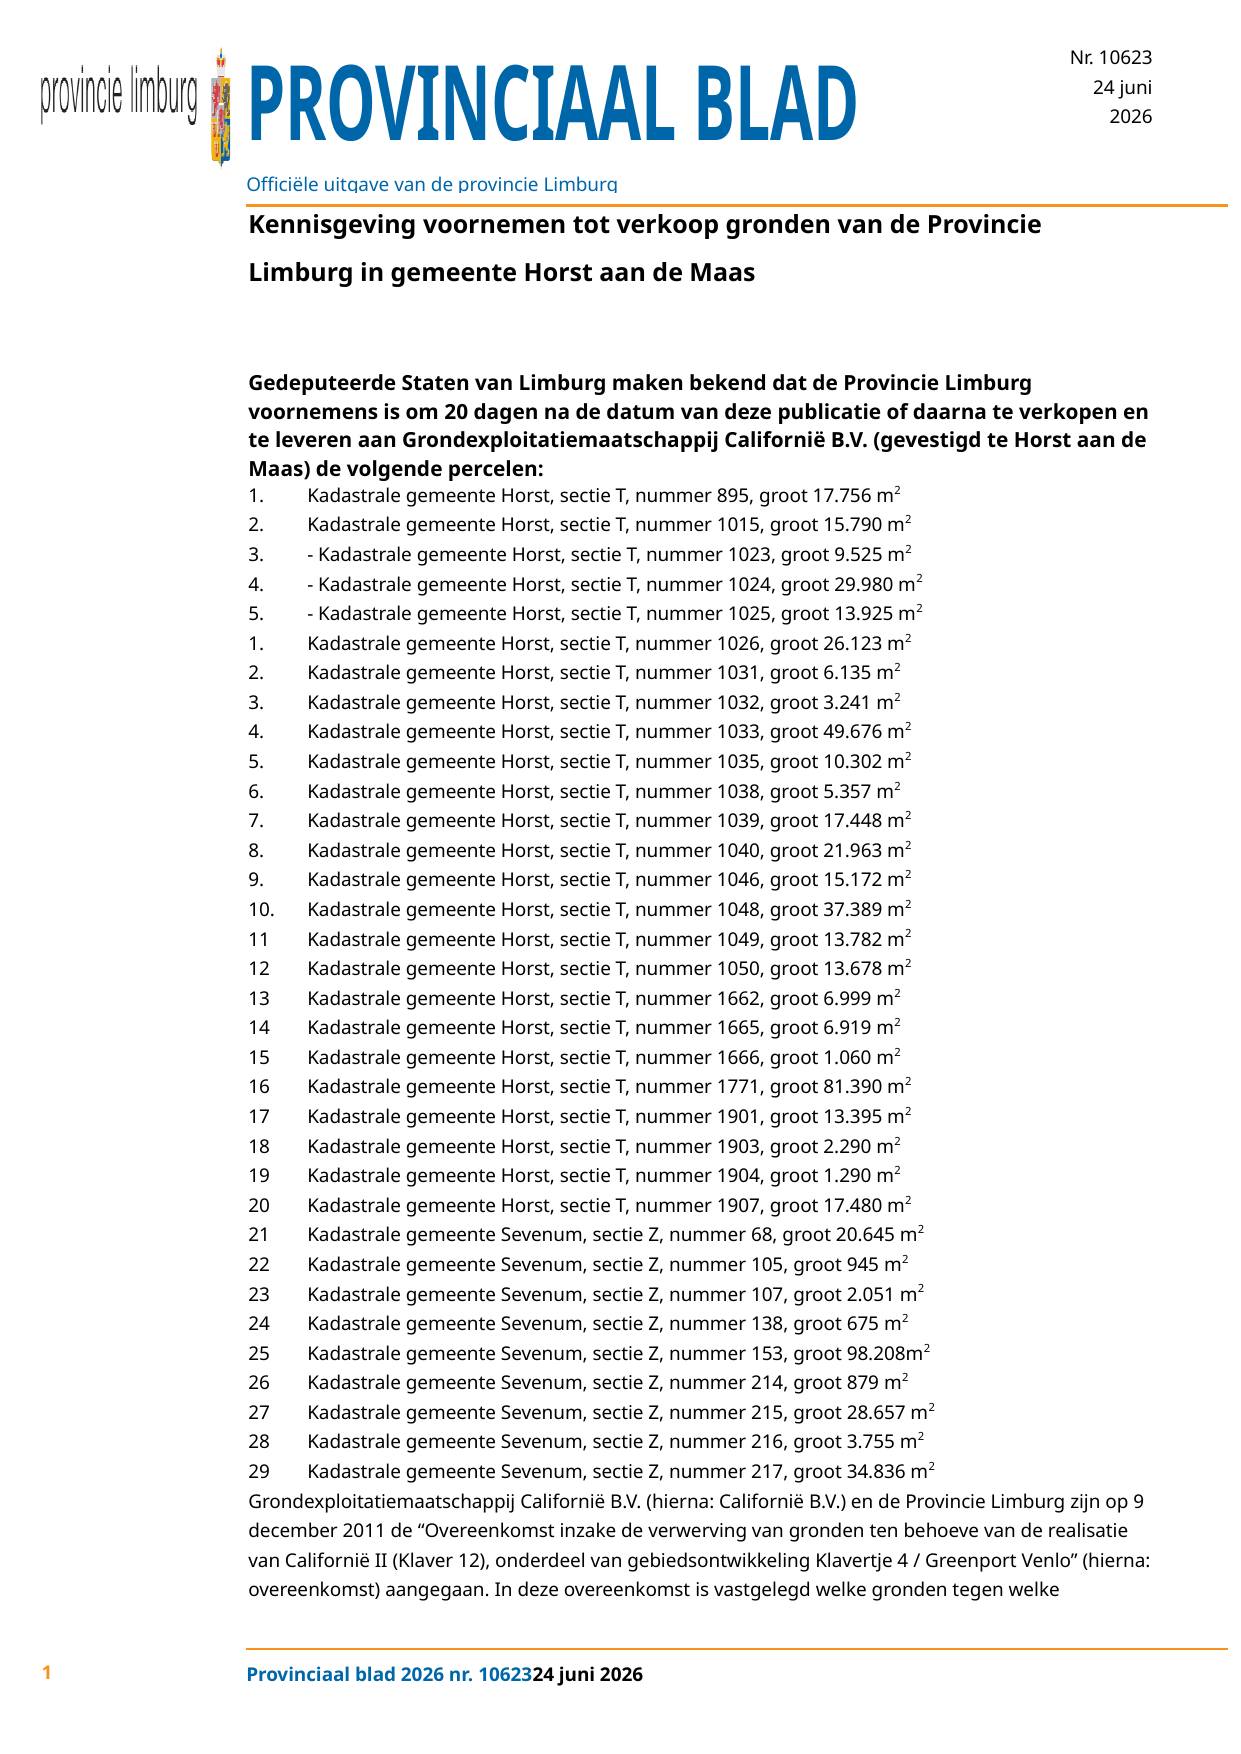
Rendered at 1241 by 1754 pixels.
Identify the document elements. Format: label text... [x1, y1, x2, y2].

list Kadastrale gemeente Horst, sectie T, nummer 1032, groot 3.241 m2 [248, 689, 1152, 715]
picture [41, 47, 231, 172]
list Kadastrale gemeente Horst, sectie T, nummer 895, groot 17.756 m2 [248, 482, 1152, 508]
list - Kadastrale gemeente Horst, sectie T, nummer 1024, groot 29.980 m2 [248, 571, 1152, 597]
list - Kadastrale gemeente Horst, sectie T, nummer 1025, groot 13.925 m2 [248, 600, 1152, 626]
list Kadastrale gemeente Horst, sectie T, nummer 1666, groot 1.060 m2 [248, 1044, 1152, 1070]
list Kadastrale gemeente Horst, sectie T, nummer 1049, groot 13.782 m2 [248, 926, 1152, 952]
text Gedeputeerde Staten van Limburg maken bekend dat de Provincie Limburg voornemens is om 20 dagen na de datum van deze publicatie of daarna te verkopen en te leveren aan Grondexploitatiemaatschappij Californië B.V. (gevestigd te Horst aan de Maas) de volgende percelen: [248, 368, 1152, 482]
list Kadastrale gemeente Horst, sectie T, nummer 1026, groot 26.123 m2 [248, 630, 1152, 656]
list Kadastrale gemeente Horst, sectie T, nummer 1907, groot 17.480 m2 [248, 1192, 1152, 1218]
list Kadastrale gemeente Horst, sectie T, nummer 1048, groot 37.389 m2 [248, 896, 1152, 922]
list Kadastrale gemeente Horst, sectie T, nummer 1031, groot 6.135 m2 [248, 659, 1152, 685]
list Kadastrale gemeente Sevenum, sectie Z, nummer 68, groot 20.645 m2 [248, 1222, 1152, 1247]
list Kadastrale gemeente Horst, sectie T, nummer 1035, groot 10.302 m2 [248, 748, 1152, 774]
list Kadastrale gemeente Horst, sectie T, nummer 1050, groot 13.678 m2 [248, 955, 1152, 981]
list Kadastrale gemeente Horst, sectie T, nummer 1040, groot 21.963 m2 [248, 837, 1152, 863]
list Kadastrale gemeente Horst, sectie T, nummer 1015, groot 15.790 m2 [248, 512, 1152, 537]
list Kadastrale gemeente Sevenum, sectie Z, nummer 214, groot 879 m2 [248, 1369, 1152, 1395]
list Kadastrale gemeente Horst, sectie T, nummer 1771, groot 81.390 m2 [248, 1074, 1152, 1099]
text Kennisgeving voornemen tot verkoop gronden van de Provincie Limburg in gemeente Horst aan de Maas [248, 207, 1152, 288]
list Kadastrale gemeente Horst, sectie T, nummer 1665, groot 6.919 m2 [248, 1014, 1152, 1040]
list Kadastrale gemeente Horst, sectie T, nummer 1903, groot 2.290 m2 [248, 1133, 1152, 1159]
list Kadastrale gemeente Sevenum, sectie Z, nummer 107, groot 2.051 m2 [248, 1281, 1152, 1307]
list Kadastrale gemeente Sevenum, sectie Z, nummer 153, groot 98.208m2 [248, 1340, 1152, 1366]
list Kadastrale gemeente Horst, sectie T, nummer 1662, groot 6.999 m2 [248, 985, 1152, 1011]
list Kadastrale gemeente Horst, sectie T, nummer 1904, groot 1.290 m2 [248, 1162, 1152, 1188]
list Kadastrale gemeente Horst, sectie T, nummer 1046, groot 15.172 m2 [248, 867, 1152, 892]
list Kadastrale gemeente Horst, sectie T, nummer 1039, groot 17.448 m2 [248, 807, 1152, 833]
list Kadastrale gemeente Horst, sectie T, nummer 1901, groot 13.395 m2 [248, 1103, 1152, 1129]
list Kadastrale gemeente Sevenum, sectie Z, nummer 105, groot 945 m2 [248, 1251, 1152, 1277]
list - Kadastrale gemeente Horst, sectie T, nummer 1023, groot 9.525 m2 [248, 541, 1152, 567]
text Grondexploitatiemaatschappij Californië B.V. (hierna: Californië B.V.) en de Provincie Limburg zijn op 9 december 2011 de “Overeenkomst inzake de verwerving van gronden ten behoeve van de realisatie van Californië II (Klaver 12), onderdeel van gebiedsontwikkeling Klavertje 4 / Greenport Venlo” (hierna: overeenkomst) aangegaan. In deze overeenkomst is vastgelegd welke gronden tegen welke [248, 1488, 1152, 1602]
list Kadastrale gemeente Horst, sectie T, nummer 1038, groot 5.357 m2 [248, 778, 1152, 804]
list Kadastrale gemeente Sevenum, sectie Z, nummer 216, groot 3.755 m2 [248, 1429, 1152, 1454]
list Kadastrale gemeente Sevenum, sectie Z, nummer 138, groot 675 m2 [248, 1310, 1152, 1336]
list Kadastrale gemeente Sevenum, sectie Z, nummer 217, groot 34.836 m2 [248, 1458, 1152, 1484]
list Kadastrale gemeente Sevenum, sectie Z, nummer 215, groot 28.657 m2 [248, 1399, 1152, 1425]
list Kadastrale gemeente Horst, sectie T, nummer 1033, groot 49.676 m2 [248, 719, 1152, 744]
